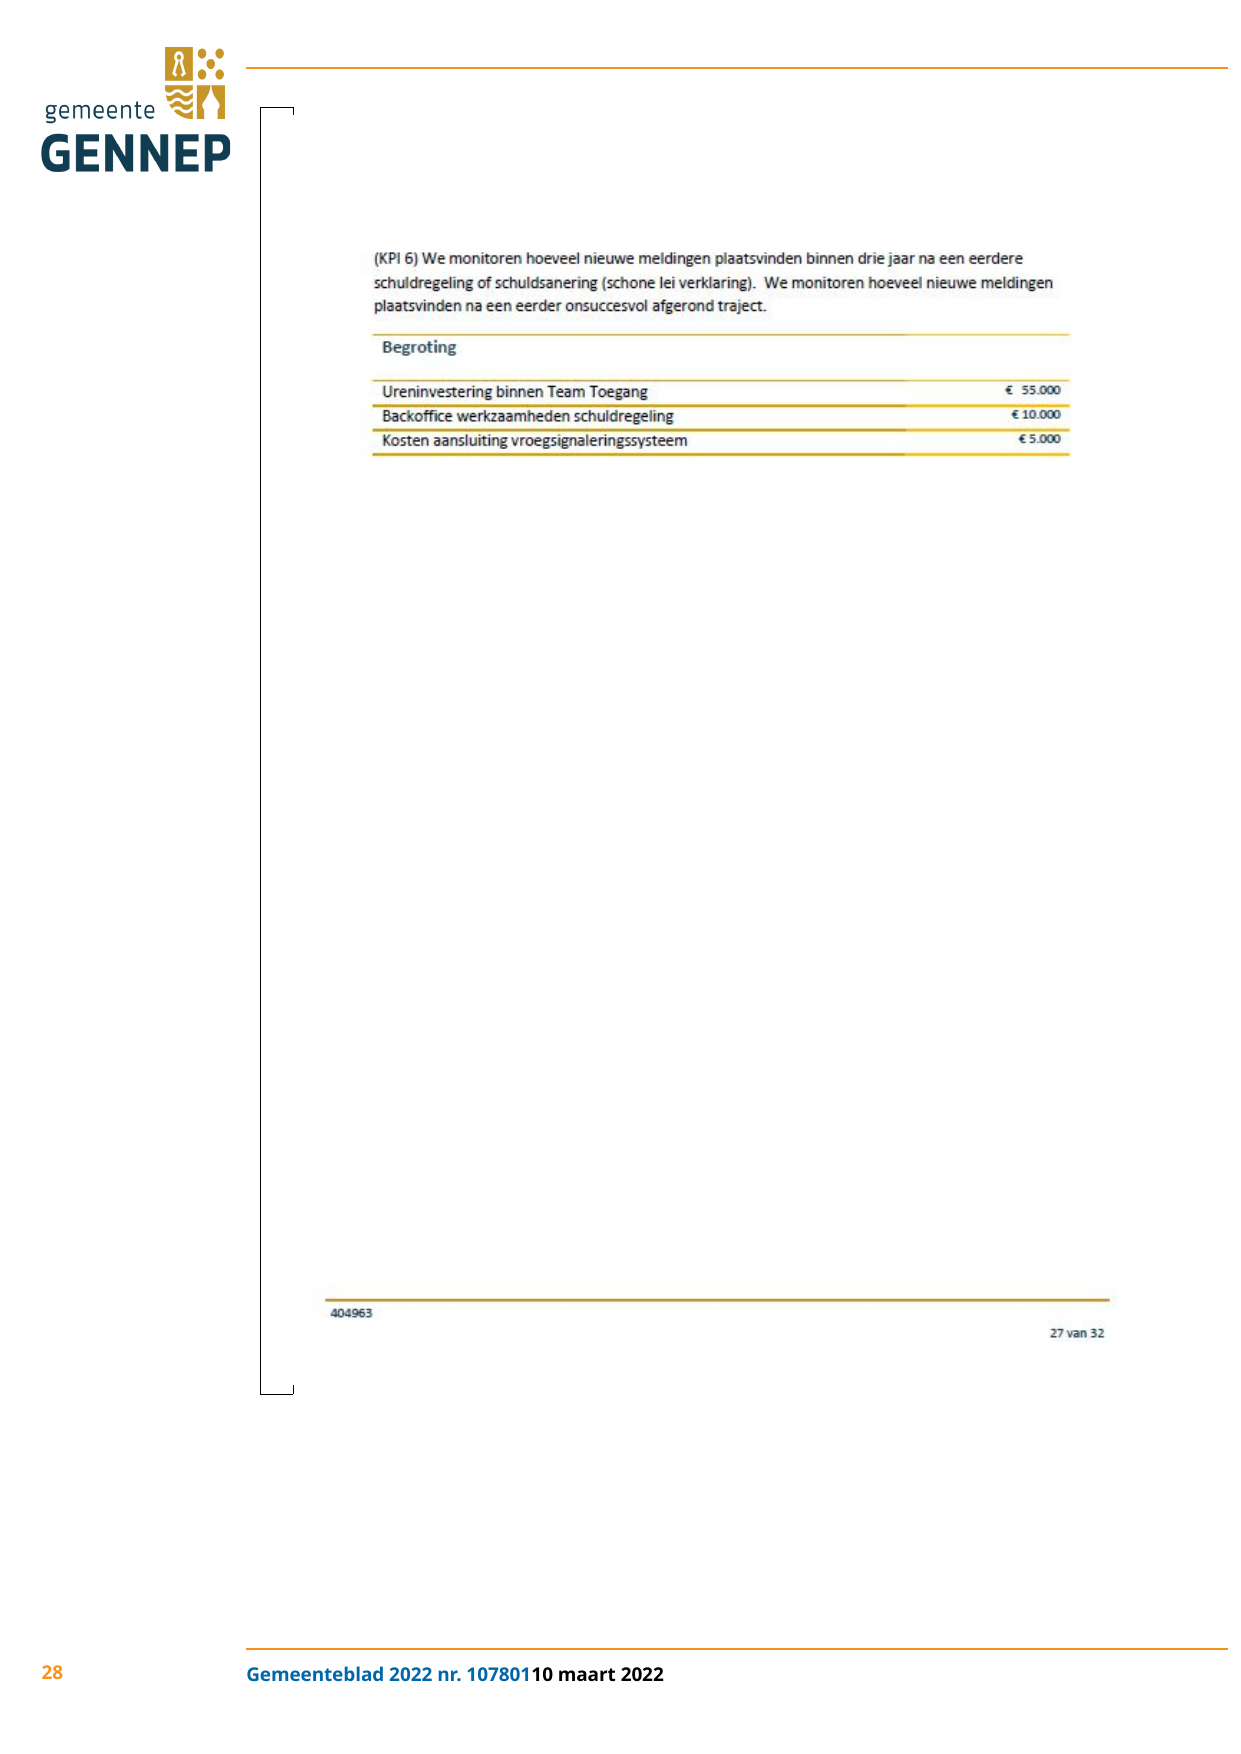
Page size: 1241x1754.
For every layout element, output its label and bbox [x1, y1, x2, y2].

picture [41, 47, 231, 172]
picture [268, 115, 1173, 1385]
